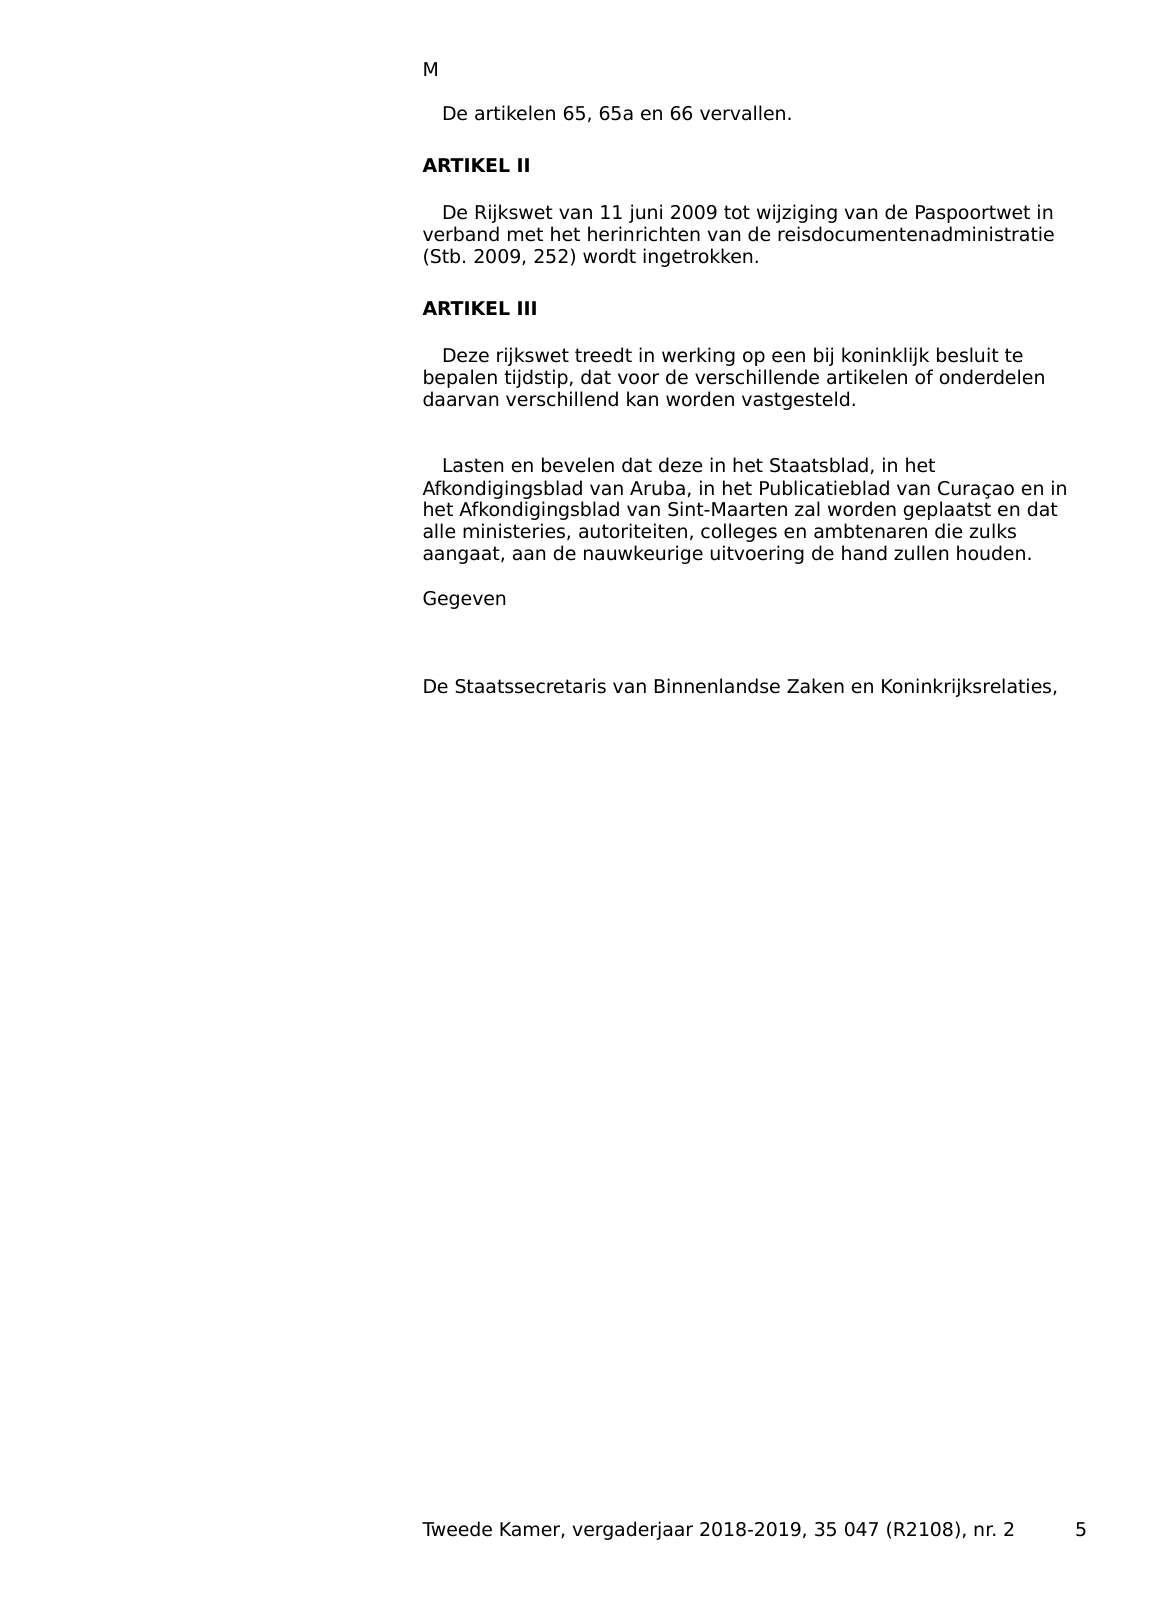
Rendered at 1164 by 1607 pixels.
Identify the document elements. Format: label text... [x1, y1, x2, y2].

text Deze rijkswet treedt in werking op een bij koninklijk besluit te bepalen tijdstip, dat voor de verschillende artikelen of onderdelen daarvan verschillend kan worden vastgesteld. [422, 345, 1087, 411]
text M [422, 59, 1087, 81]
text Lasten en bevelen dat deze in het Staatsblad, in het Afkondigingsblad van Aruba, in het Publicatieblad van Curaçao en in het Afkondigingsblad van Sint-Maarten zal worden geplaatst en dat alle ministeries, autoriteiten, colleges en ambtenaren die zulks aangaat, aan de nauwkeurige uitvoering de hand zullen houden. [422, 455, 1087, 565]
text De Staatssecretaris van Binnenlandse Zaken en Koninkrijksrelaties, [422, 676, 1087, 698]
text De artikelen 65, 65a en 66 vervallen. [422, 103, 1087, 125]
text Gegeven [422, 587, 1087, 609]
subtitle ARTIKEL II [422, 155, 1087, 177]
subtitle ARTIKEL III [422, 298, 1087, 320]
text De Rijkswet van 11 juni 2009 tot wijziging van de Paspoortwet in verband met het herinrichten van de reisdocumentenadministratie (Stb. 2009, 252) wordt ingetrokken. [422, 202, 1087, 268]
